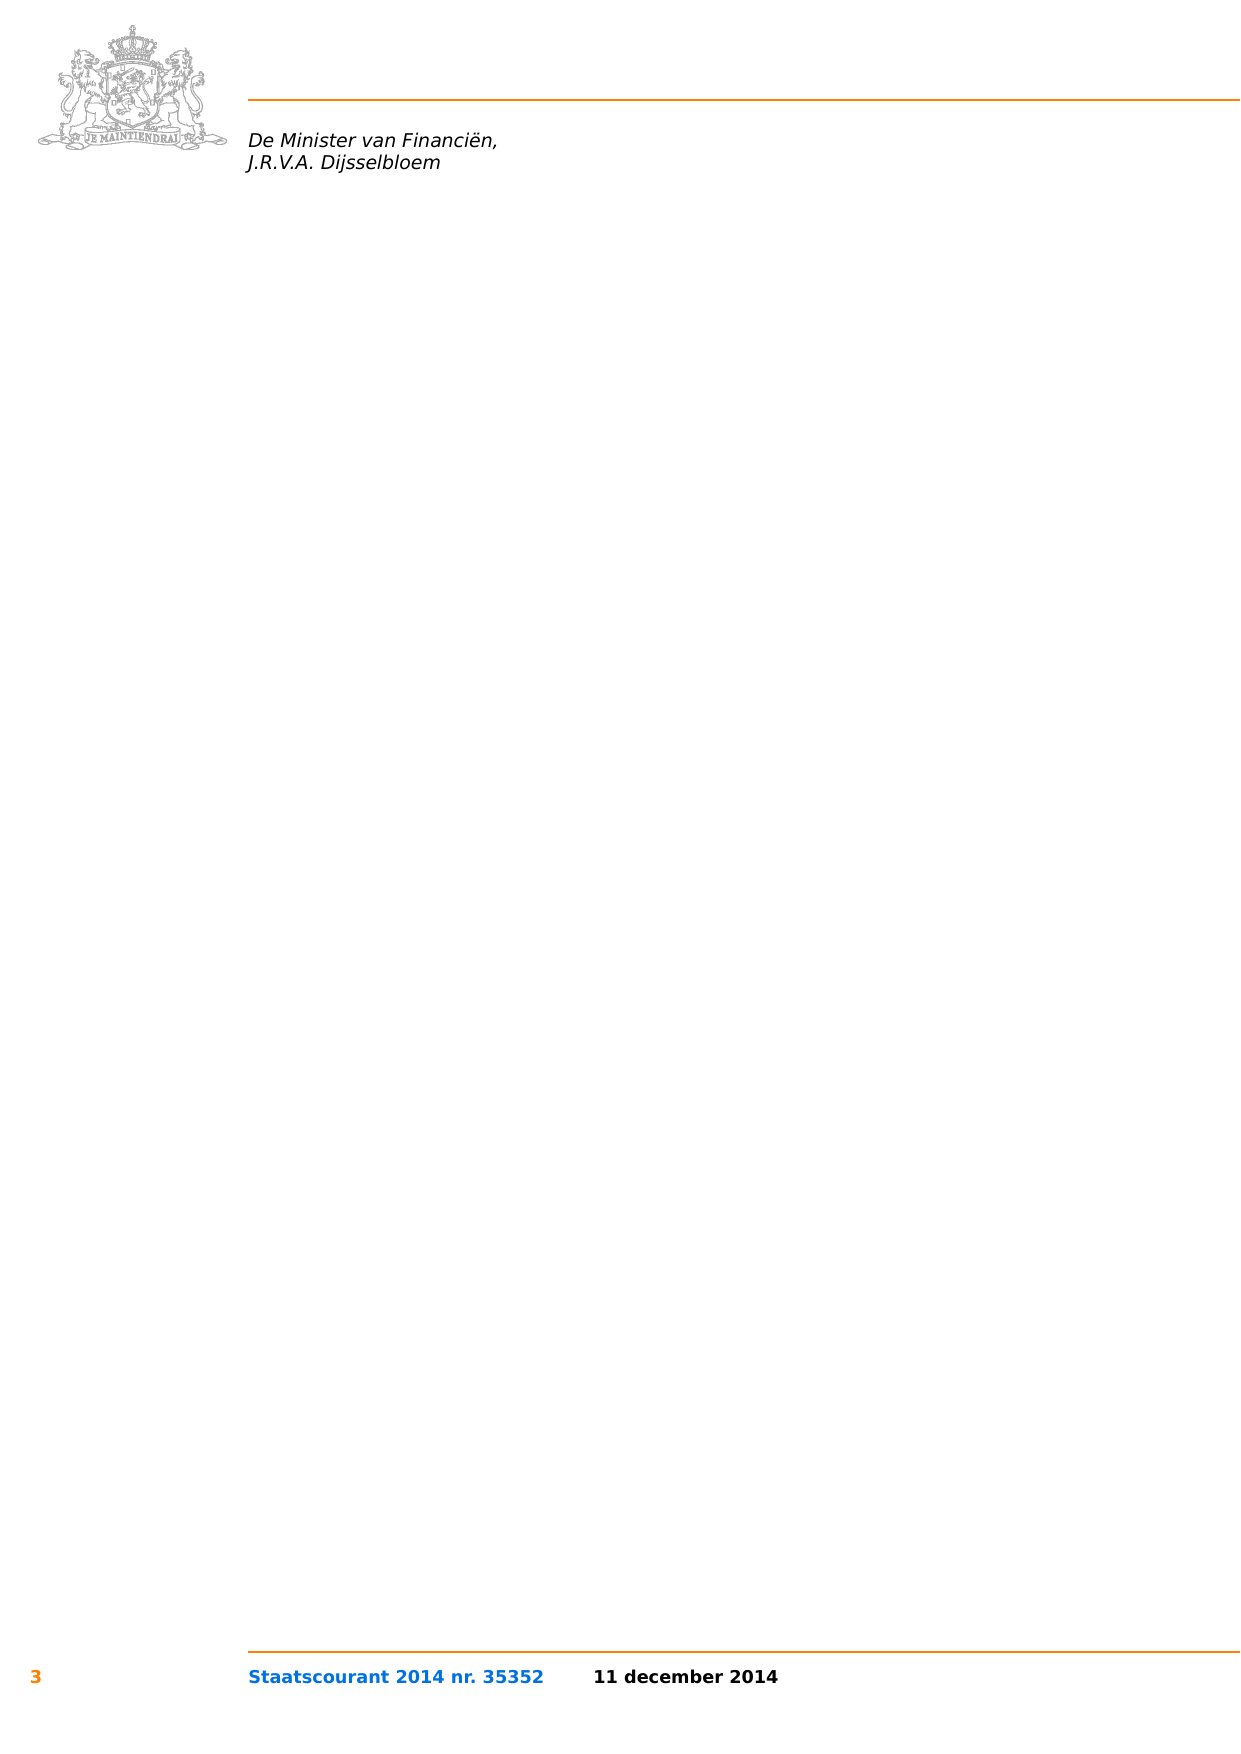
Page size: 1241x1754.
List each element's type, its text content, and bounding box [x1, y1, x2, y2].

text De Minister van Financiën, J.R.V.A. Dijsselbloem [248, 130, 1163, 174]
picture [38, 25, 227, 150]
